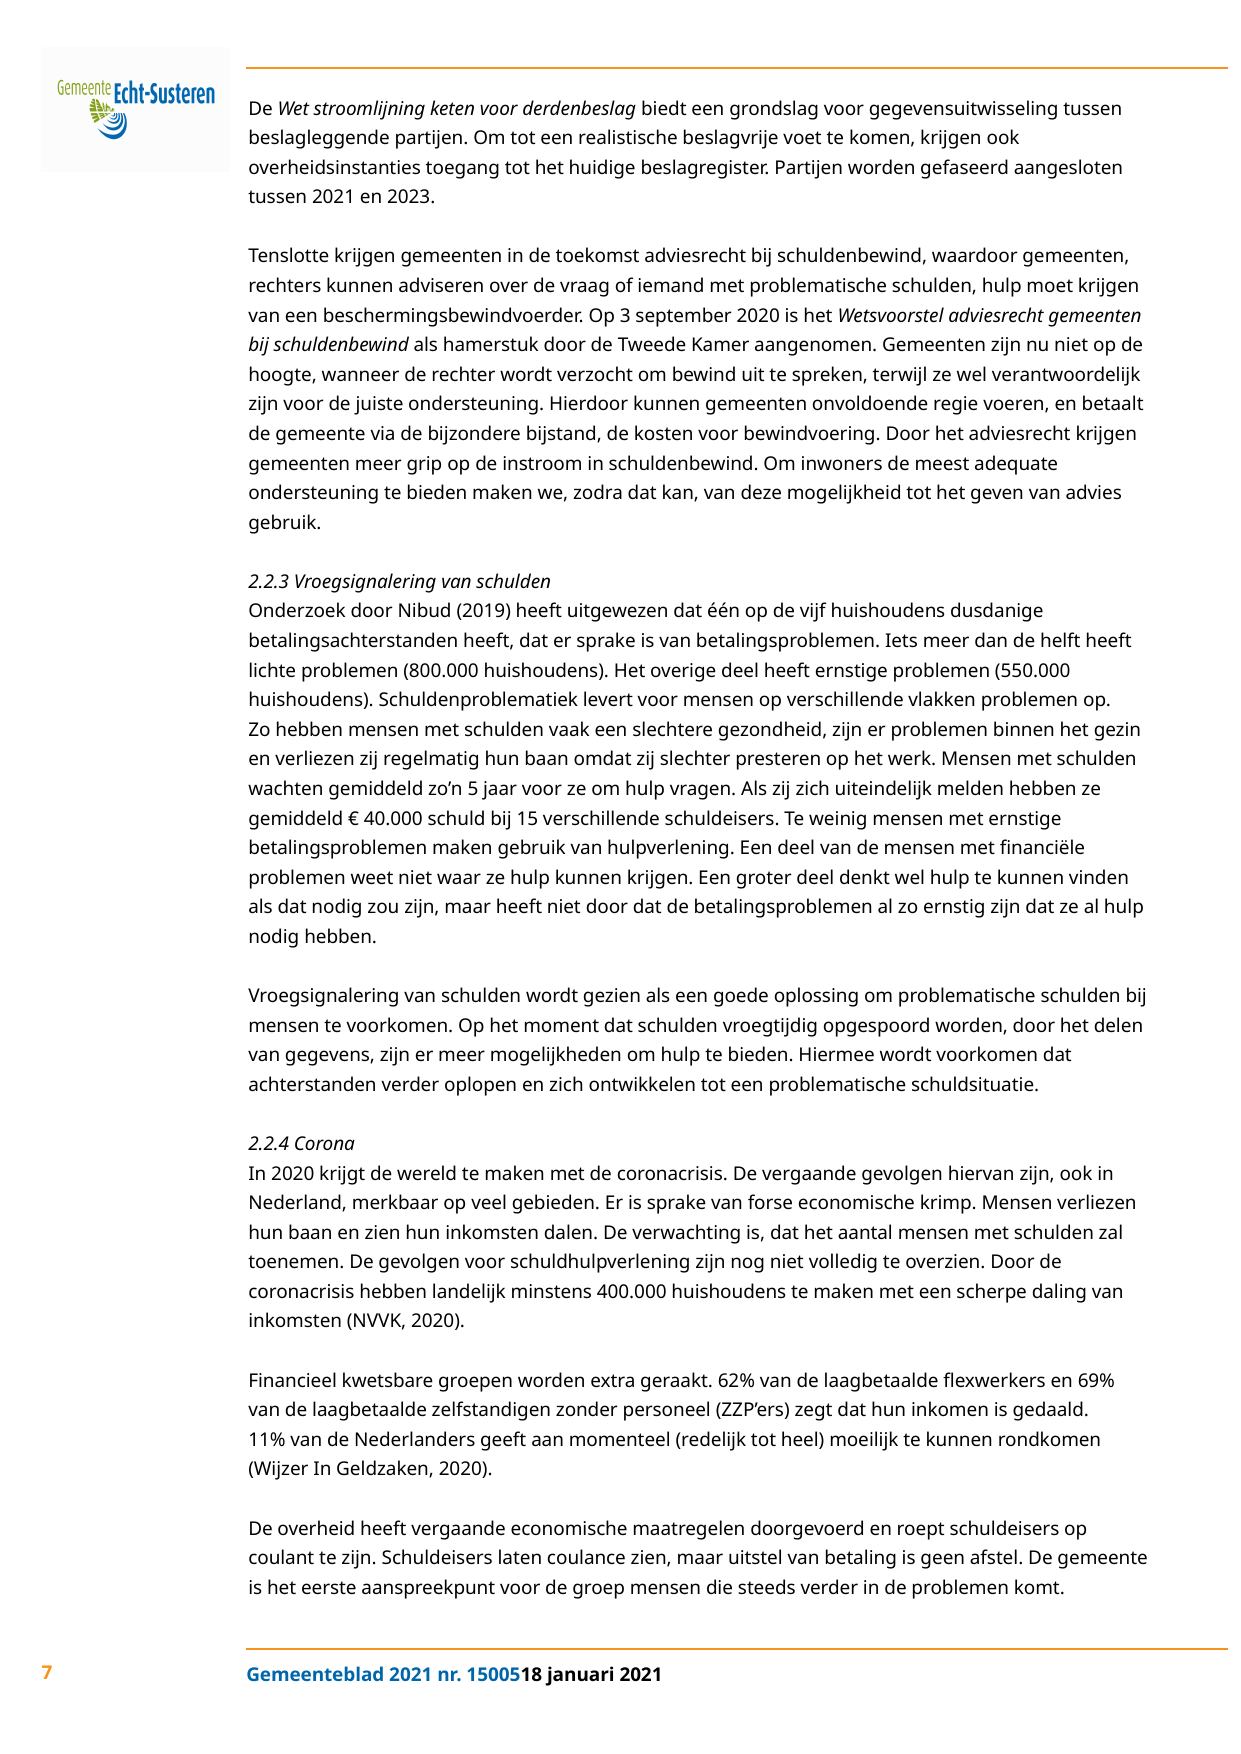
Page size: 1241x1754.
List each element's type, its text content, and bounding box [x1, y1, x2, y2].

text 2.2.4 Corona [248, 1130, 1152, 1156]
text De overheid heeft vergaande economische maatregelen doorgevoerd en roept schuldeisers op coulant te zijn. Schuldeisers laten coulance zien, maar uitstel van betaling is geen afstel. De gemeente is het eerste aanspreekpunt voor de groep mensen die steeds verder in de problemen komt. [248, 1515, 1152, 1600]
text Financieel kwetsbare groepen worden extra geraakt. 62% van de laagbetaalde flexwerkers en 69% van de laagbetaalde zelfstandigen zonder personeel (ZZP’ers) zegt dat hun inkomen is gedaald. [248, 1367, 1152, 1422]
text Vroegsignalering van schulden wordt gezien als een goede oplossing om problematische schulden bij mensen te voorkomen. Op het moment dat schulden vroegtijdig opgespoord worden, door het delen van gegevens, zijn er meer mogelijkheden om hulp te bieden. Hiermee wordt voorkomen dat achterstanden verder oplopen en zich ontwikkelen tot een problematische schuldsituatie. [248, 982, 1152, 1097]
text Tenslotte krijgen gemeenten in de toekomst adviesrecht bij schuldenbewind, waardoor gemeenten, rechters kunnen adviseren over de vraag of iemand met problematische schulden, hulp moet krijgen van een beschermingsbewindvoerder. Op 3 september 2020 is het Wetsvoorstel adviesrecht gemeenten bij schuldenbewind als hamerstuk door de Tweede Kamer aangenomen. Gemeenten zijn nu niet op de hoogte, wanneer de rechter wordt verzocht om bewind uit te spreken, terwijl ze wel verantwoordelijk zijn voor de juiste ondersteuning. Hierdoor kunnen gemeenten onvoldoende regie voeren, en betaalt de gemeente via de bijzondere bijstand, de kosten voor bewindvoering. Door het adviesrecht krijgen gemeenten meer grip op de instroom in schuldenbewind. Om inwoners de meest adequate ondersteuning te bieden maken we, zodra dat kan, van deze mogelijkheid tot het geven van advies gebruik. [248, 243, 1152, 535]
text Onderzoek door Nibud (2019) heeft uitgewezen dat één op de vijf huishoudens dusdanige betalingsachterstanden heeft, dat er sprake is van betalingsproblemen. Iets meer dan de helft heeft lichte problemen (800.000 huishoudens). Het overige deel heeft ernstige problemen (550.000 huishoudens). Schuldenproblematiek levert voor mensen op verschillende vlakken problemen op. [248, 598, 1152, 712]
text 11% van de Nederlanders geeft aan momenteel (redelijk tot heel) moeilijk te kunnen rondkomen (Wijzer In Geldzaken, 2020). [248, 1426, 1152, 1481]
text Zo hebben mensen met schulden vaak een slechtere gezondheid, zijn er problemen binnen het gezin en verliezen zij regelmatig hun baan omdat zij slechter presteren op het werk. Mensen met schulden wachten gemiddeld zo’n 5 jaar voor ze om hulp vragen. Als zij zich uiteindelijk melden hebben ze gemiddeld € 40.000 schuld bij 15 verschillende schuldeisers. Te weinig mensen met ernstige betalingsproblemen maken gebruik van hulpverlening. Een deel van de mensen met financiële problemen weet niet waar ze hulp kunnen krijgen. Een groter deel denkt wel hulp te kunnen vinden als dat nodig zou zijn, maar heeft niet door dat de betalingsproblemen al zo ernstig zijn dat ze al hulp nodig hebben. [248, 716, 1152, 949]
text In 2020 krijgt de wereld te maken met de coronacrisis. De vergaande gevolgen hiervan zijn, ook in Nederland, merkbaar op veel gebieden. Er is sprake van forse economische krimp. Mensen verliezen hun baan en zien hun inkomsten dalen. De verwachting is, dat het aantal mensen met schulden zal toenemen. De gevolgen voor schuldhulpverlening zijn nog niet volledig te overzien. Door de coronacrisis hebben landelijk minstens 400.000 huishoudens te maken met een scherpe daling van inkomsten (NVVK, 2020). [248, 1160, 1152, 1333]
text 2.2.3 Vroegsignalering van schulden [248, 568, 1152, 594]
picture [41, 47, 231, 172]
text De Wet stroomlijning keten voor derdenbeslag biedt een grondslag voor gegevensuitwisseling tussen beslagleggende partijen. Om tot een realistische beslagvrije voet te komen, krijgen ook overheidsinstanties toegang tot het huidige beslagregister. Partijen worden gefaseerd aangesloten tussen 2021 en 2023. [248, 95, 1152, 209]
